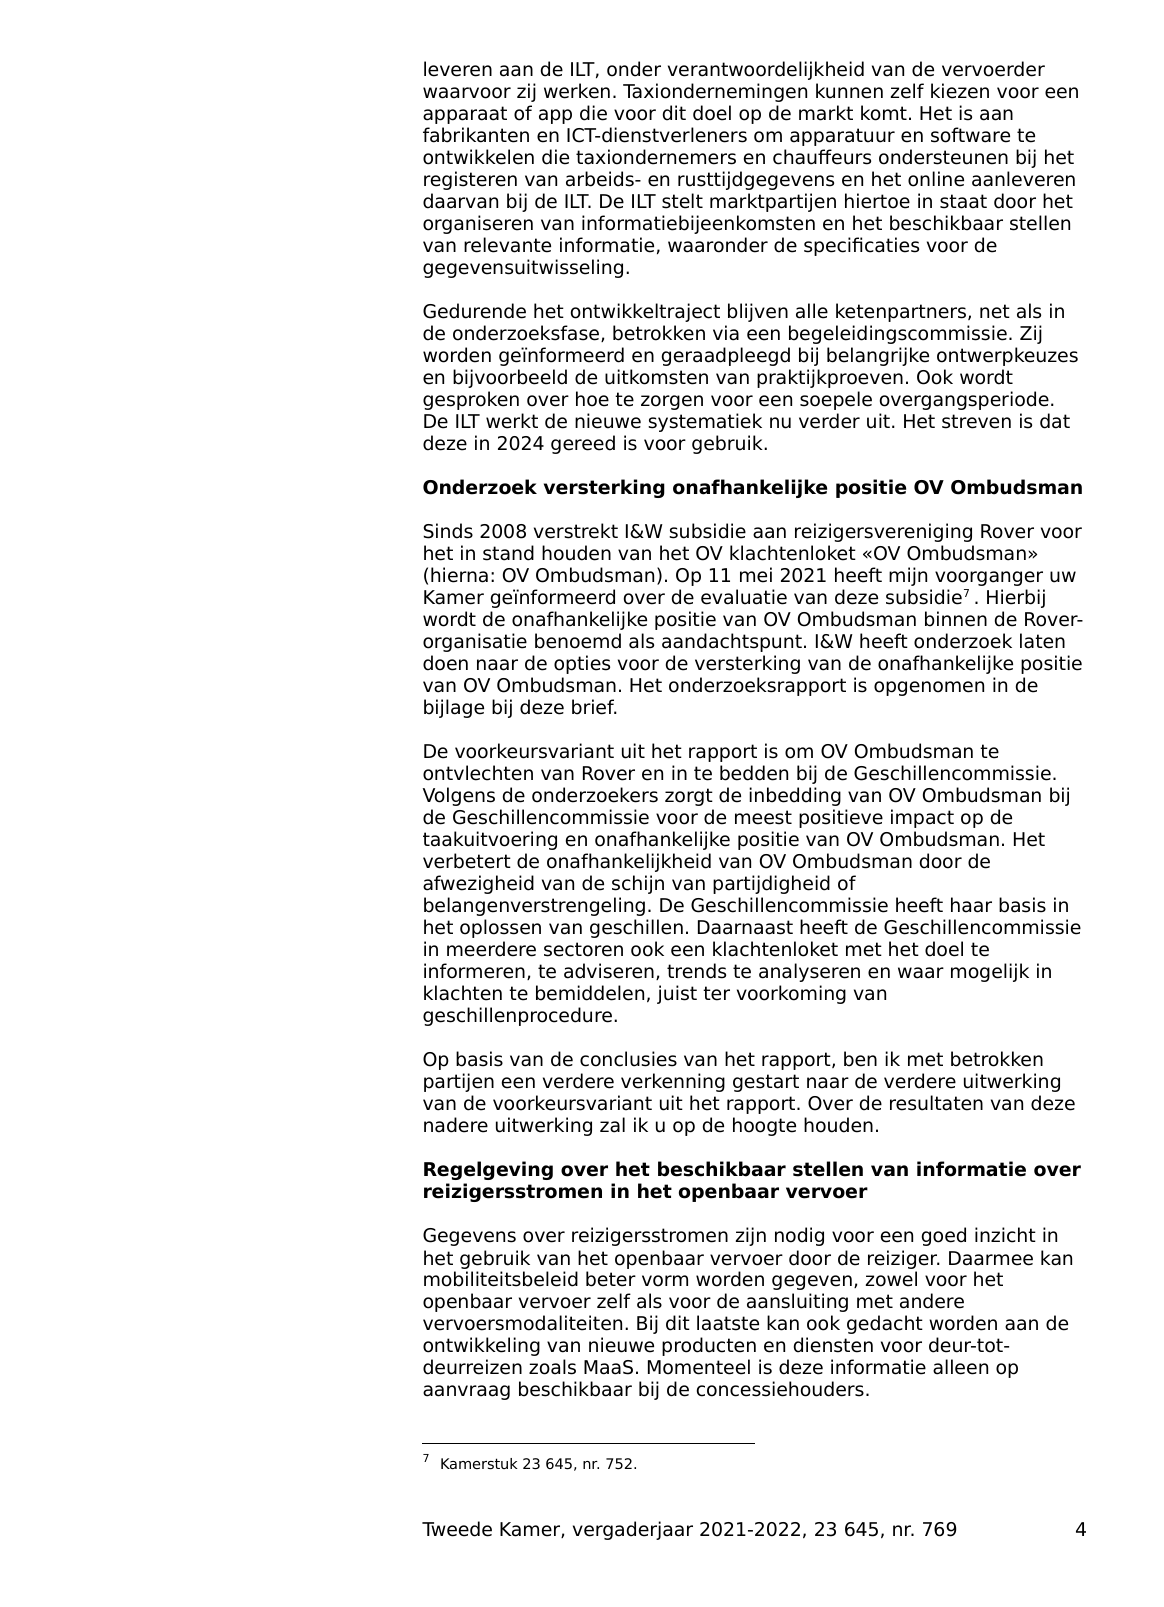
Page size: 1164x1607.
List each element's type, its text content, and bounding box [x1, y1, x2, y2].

text Sinds 2008 verstrekt I&W subsidie aan reizigersvereniging Rover voor het in stand houden van het OV klachtenloket «OV Ombudsman» (hierna: OV Ombudsman). Op 11 mei 2021 heeft mijn voorganger uw Kamer geïnformeerd over de evaluatie van deze subsidie. Hierbij wordt de onafhankelijke positie van OV Ombudsman binnen de Rover-organisatie benoemd als aandachtspunt. I&W heeft onderzoek laten doen naar de opties voor de versterking van de onafhankelijke positie van OV Ombudsman. Het onderzoeksrapport is opgenomen in de bijlage bij deze brief. [422, 521, 1087, 719]
text Kamerstuk 23 645, nr. 752. [422, 1452, 1087, 1474]
subtitle Regelgeving over het beschikbaar stellen van informatie over reizigersstromen in het openbaar vervoer [422, 1159, 1087, 1203]
text Gedurende het ontwikkeltraject blijven alle ketenpartners, net als in de onderzoeksfase, betrokken via een begeleidingscommissie. Zij worden geïnformeerd en geraadpleegd bij belangrijke ontwerpkeuzes en bijvoorbeeld de uitkomsten van praktijkproeven. Ook wordt gesproken over hoe te zorgen voor een soepele overgangsperiode. De ILT werkt de nieuwe systematiek nu verder uit. Het streven is dat deze in 2024 gereed is voor gebruik. [422, 301, 1087, 455]
text De voorkeursvariant uit het rapport is om OV Ombudsman te ontvlechten van Rover en in te bedden bij de Geschillencommissie. Volgens de onderzoekers zorgt de inbedding van OV Ombudsman bij de Geschillencommissie voor de meest positieve impact op de taakuitvoering en onafhankelijke positie van OV Ombudsman. Het verbetert de onafhankelijkheid van OV Ombudsman door de afwezigheid van de schijn van partijdigheid of belangenverstrengeling. De Geschillencommissie heeft haar basis in het oplossen van geschillen. Daarnaast heeft de Geschillencommissie in meerdere sectoren ook een klachtenloket met het doel te informeren, te adviseren, trends te analyseren en waar mogelijk in klachten te bemiddelen, juist ter voorkoming van geschillenprocedure. [422, 741, 1087, 1027]
text leveren aan de ILT, onder verantwoordelijkheid van de vervoerder waarvoor zij werken. Taxiondernemingen kunnen zelf kiezen voor een apparaat of app die voor dit doel op de markt komt. Het is aan fabrikanten en ICT-dienstverleners om apparatuur en software te ontwikkelen die taxiondernemers en chauffeurs ondersteunen bij het registeren van arbeids- en rusttijdgegevens en het online aanleveren daarvan bij de ILT. De ILT stelt marktpartijen hiertoe in staat door het organiseren van informatiebijeenkomsten en het beschikbaar stellen van relevante informatie, waaronder de specificaties voor de gegevensuitwisseling. [422, 59, 1087, 279]
subtitle Onderzoek versterking onafhankelijke positie OV Ombudsman [422, 477, 1087, 499]
text Op basis van de conclusies van het rapport, ben ik met betrokken partijen een verdere verkenning gestart naar de verdere uitwerking van de voorkeursvariant uit het rapport. Over de resultaten van deze nadere uitwerking zal ik u op de hoogte houden. [422, 1049, 1087, 1137]
text Gegevens over reizigersstromen zijn nodig voor een goed inzicht in het gebruik van het openbaar vervoer door de reiziger. Daarmee kan mobiliteitsbeleid beter vorm worden gegeven, zowel voor het openbaar vervoer zelf als voor de aansluiting met andere vervoersmodaliteiten. Bij dit laatste kan ook gedacht worden aan de ontwikkeling van nieuwe producten en diensten voor deur-tot-deurreizen zoals MaaS. Momenteel is deze informatie alleen op aanvraag beschikbaar bij de concessiehouders. [422, 1225, 1087, 1401]
